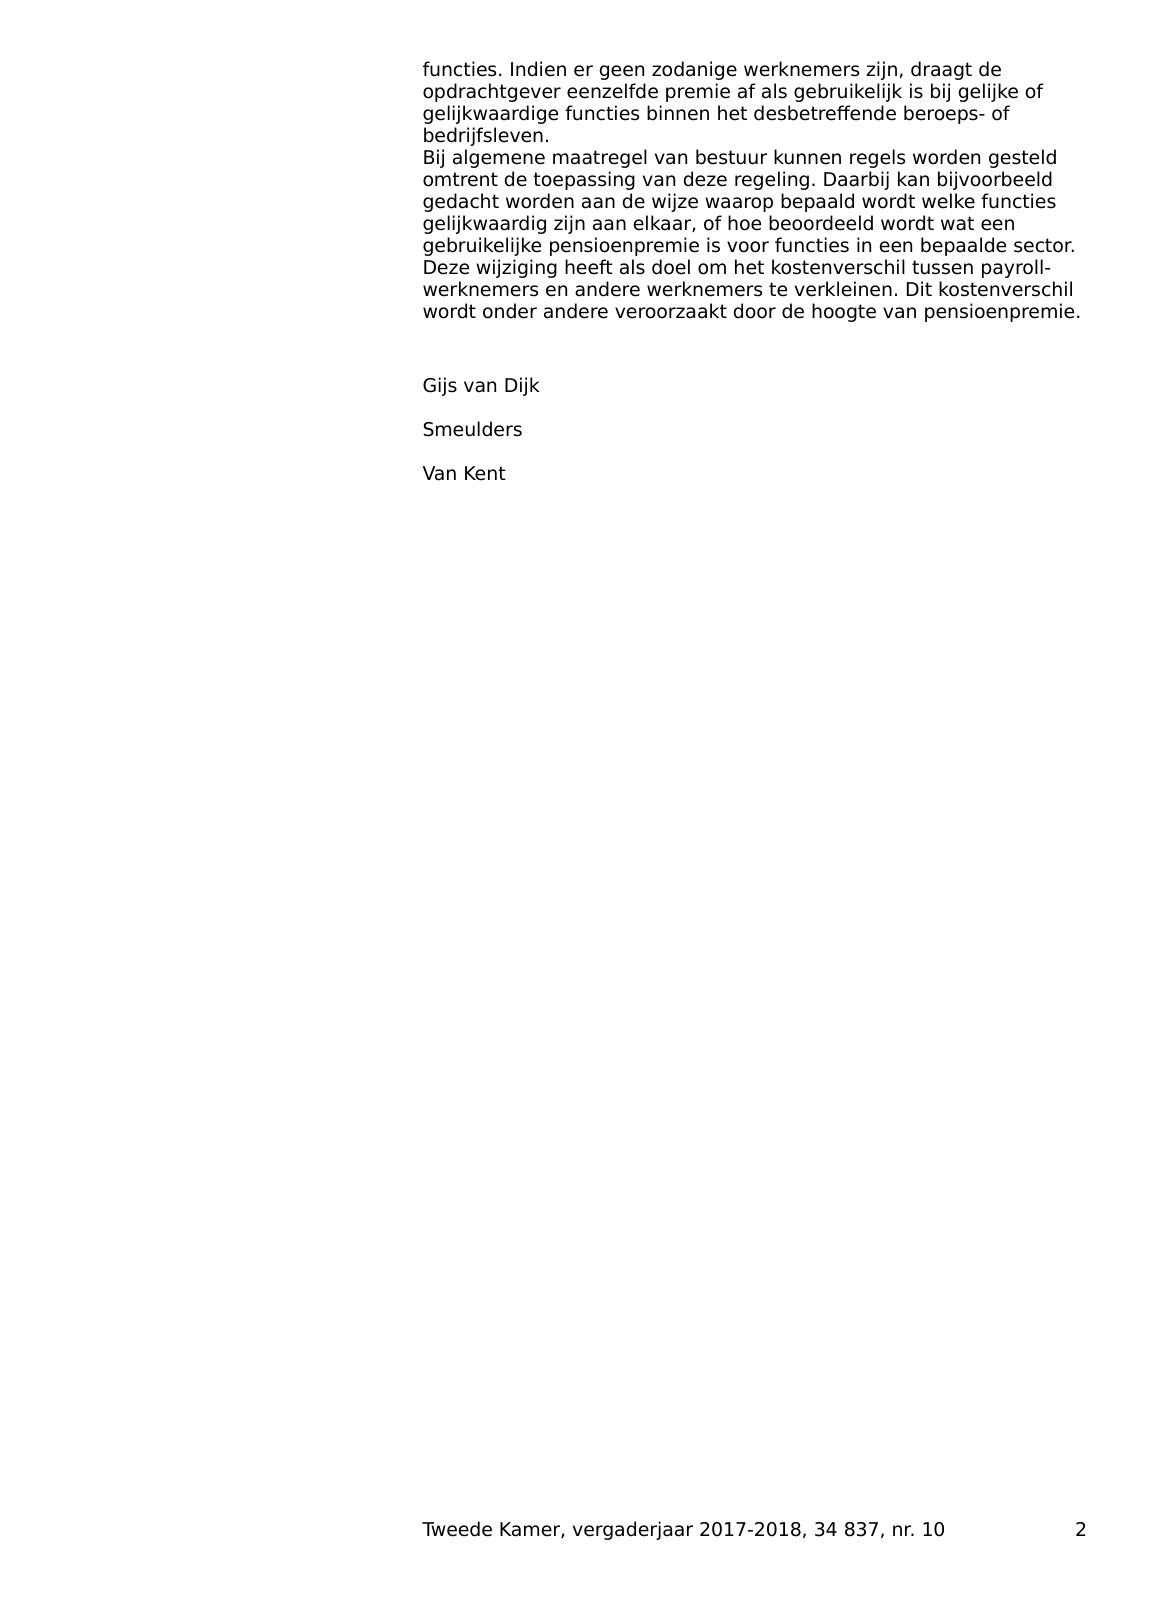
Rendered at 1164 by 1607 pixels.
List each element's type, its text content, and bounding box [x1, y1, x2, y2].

text Bij algemene maatregel van bestuur kunnen regels worden gesteld omtrent de toepassing van deze regeling. Daarbij kan bijvoorbeeld gedacht worden aan de wijze waarop bepaald wordt welke functies gelijkwaardig zijn aan elkaar, of hoe beoordeeld wordt wat een gebruikelijke pensioenpremie is voor functies in een bepaalde sector. [422, 147, 1087, 257]
text Deze wijziging heeft als doel om het kostenverschil tussen payroll-werknemers en andere werknemers te verkleinen. Dit kostenverschil wordt onder andere veroorzaakt door de hoogte van pensioenpremie. [422, 257, 1087, 323]
text functies. Indien er geen zodanige werknemers zijn, draagt de opdrachtgever eenzelfde premie af als gebruikelijk is bij gelijke of gelijkwaardige functies binnen het desbetreffende beroeps- of bedrijfsleven. [422, 59, 1087, 147]
text Gijs van Dijk Smeulders Van Kent [422, 353, 1087, 485]
